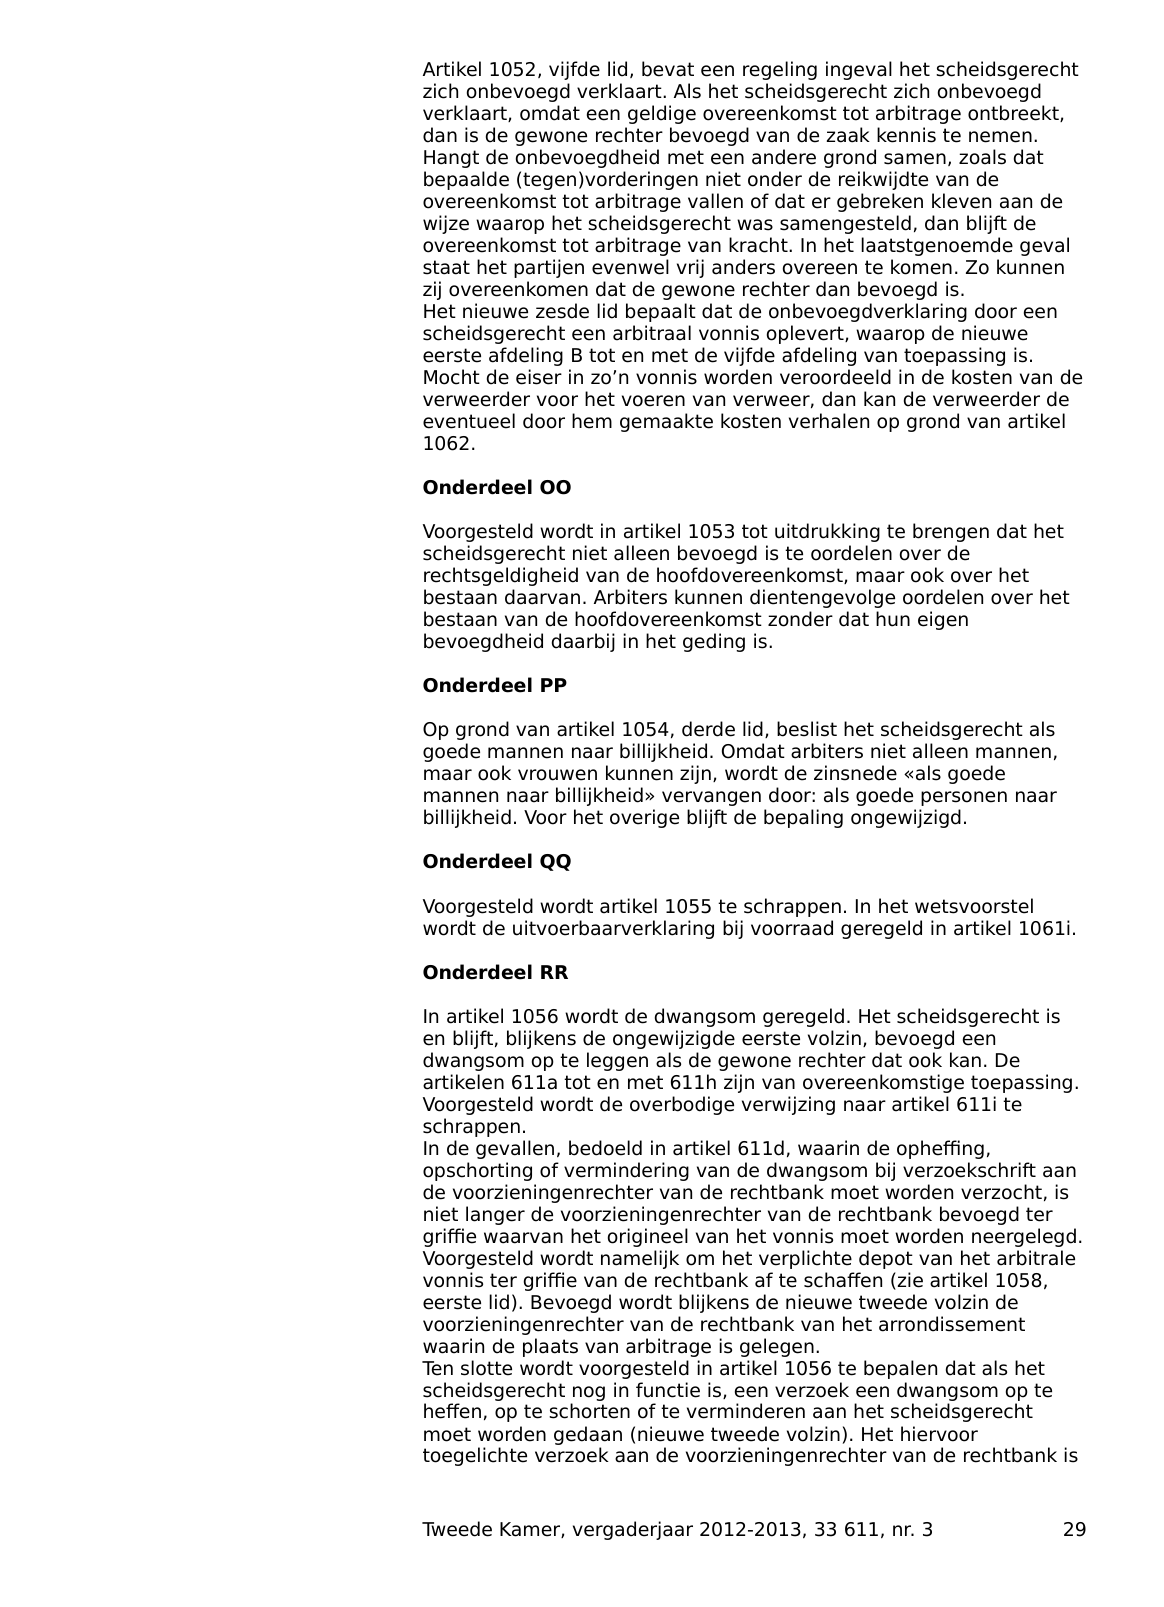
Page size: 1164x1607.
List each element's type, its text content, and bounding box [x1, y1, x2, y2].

text Artikel 1052, vijfde lid, bevat een regeling ingeval het scheidsgerecht zich onbevoegd verklaart. Als het scheidsgerecht zich onbevoegd verklaart, omdat een geldige overeenkomst tot arbitrage ontbreekt, dan is de gewone rechter bevoegd van de zaak kennis te nemen. Hangt de onbevoegdheid met een andere grond samen, zoals dat bepaalde (tegen)vorderingen niet onder de reikwijdte van de overeenkomst tot arbitrage vallen of dat er gebreken kleven aan de wijze waarop het scheidsgerecht was samengesteld, dan blijft de overeenkomst tot arbitrage van kracht. In het laatstgenoemde geval staat het partijen evenwel vrij anders overeen te komen. Zo kunnen zij overeenkomen dat de gewone rechter dan bevoegd is. [422, 59, 1087, 301]
subtitle Onderdeel RR [422, 962, 1087, 984]
text Op grond van artikel 1054, derde lid, beslist het scheidsgerecht als goede mannen naar billijkheid. Omdat arbiters niet alleen mannen, maar ook vrouwen kunnen zijn, wordt de zinsnede «als goede mannen naar billijkheid» vervangen door: als goede personen naar billijkheid. Voor het overige blijft de bepaling ongewijzigd. [422, 719, 1087, 829]
text Voorgesteld wordt in artikel 1053 tot uitdrukking te brengen dat het scheidsgerecht niet alleen bevoegd is te oordelen over de rechtsgeldigheid van de hoofdovereenkomst, maar ook over het bestaan daarvan. Arbiters kunnen dientengevolge oordelen over het bestaan van de hoofdovereenkomst zonder dat hun eigen bevoegdheid daarbij in het geding is. [422, 521, 1087, 653]
text Het nieuwe zesde lid bepaalt dat de onbevoegdverklaring door een scheidsgerecht een arbitraal vonnis oplevert, waarop de nieuwe eerste afdeling B tot en met de vijfde afdeling van toepassing is. Mocht de eiser in zo’n vonnis worden veroordeeld in de kosten van de verweerder voor het voeren van verweer, dan kan de verweerder de eventueel door hem gemaakte kosten verhalen op grond van artikel 1062. [422, 301, 1087, 455]
text Voorgesteld wordt artikel 1055 te schrappen. In het wetsvoorstel wordt de uitvoerbaarverklaring bij voorraad geregeld in artikel 1061i. [422, 896, 1087, 939]
text In de gevallen, bedoeld in artikel 611d, waarin de opheffing, opschorting of vermindering van de dwangsom bij verzoekschrift aan de voorzieningenrechter van de rechtbank moet worden verzocht, is niet langer de voorzieningenrechter van de rechtbank bevoegd ter griffie waarvan het origineel van het vonnis moet worden neergelegd. Voorgesteld wordt namelijk om het verplichte depot van het arbitrale vonnis ter griffie van de rechtbank af te schaffen (zie artikel 1058, eerste lid). Bevoegd wordt blijkens de nieuwe tweede volzin de voorzieningenrechter van de rechtbank van het arrondissement waarin de plaats van arbitrage is gelegen. [422, 1138, 1087, 1357]
text Ten slotte wordt voorgesteld in artikel 1056 te bepalen dat als het scheidsgerecht nog in functie is, een verzoek een dwangsom op te heffen, op te schorten of te verminderen aan het scheidsgerecht moet worden gedaan (nieuwe tweede volzin). Het hiervoor toegelichte verzoek aan de voorzieningenrechter van de rechtbank is [422, 1357, 1087, 1467]
subtitle Onderdeel QQ [422, 851, 1087, 873]
text In artikel 1056 wordt de dwangsom geregeld. Het scheidsgerecht is en blijft, blijkens de ongewijzigde eerste volzin, bevoegd een dwangsom op te leggen als de gewone rechter dat ook kan. De artikelen 611a tot en met 611h zijn van overeenkomstige toepassing. Voorgesteld wordt de overbodige verwijzing naar artikel 611i te schrappen. [422, 1006, 1087, 1138]
subtitle Onderdeel PP [422, 675, 1087, 697]
subtitle Onderdeel OO [422, 477, 1087, 499]
